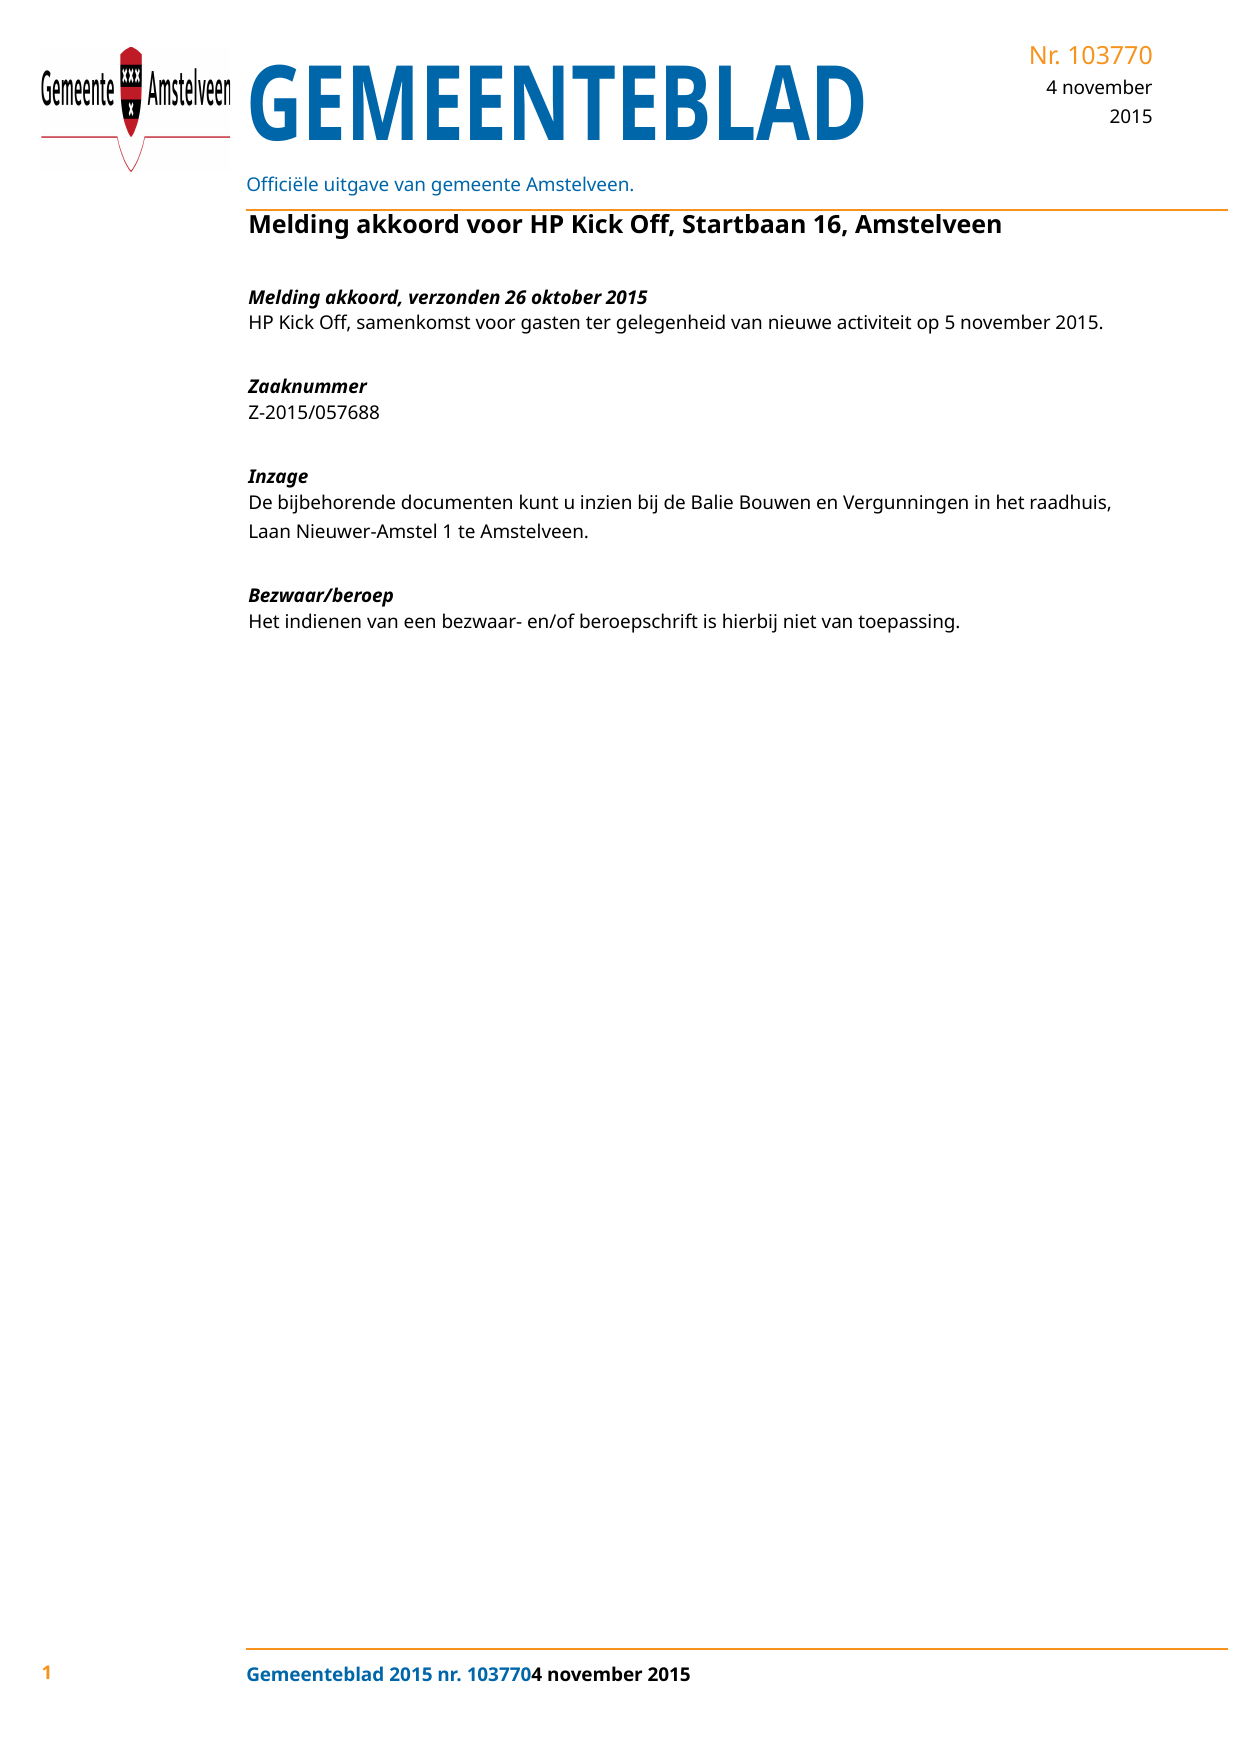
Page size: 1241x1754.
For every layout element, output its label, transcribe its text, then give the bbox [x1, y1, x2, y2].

text Zaaknummer [248, 373, 1152, 399]
text Z-2015/057688 [248, 399, 1152, 425]
text De bijbehorende documenten kunt u inzien bij de Balie Bouwen en Vergunningen in het raadhuis, Laan Nieuwer-Amstel 1 te Amstelveen. [248, 489, 1152, 544]
text Melding akkoord voor HP Kick Off, Startbaan 16, Amstelveen [248, 211, 1152, 241]
text Het indienen van een bezwaar- en/of beroepschrift is hierbij niet van toepassing. [248, 608, 1152, 634]
picture [41, 47, 231, 172]
text Bezwaar/beroep [248, 582, 1152, 608]
text HP Kick Off, samenkomst voor gasten ter gelegenheid van nieuwe activiteit op 5 november 2015. [248, 309, 1152, 335]
text Inzage [248, 463, 1152, 489]
text Melding akkoord, verzonden 26 oktober 2015 [248, 284, 1152, 309]
